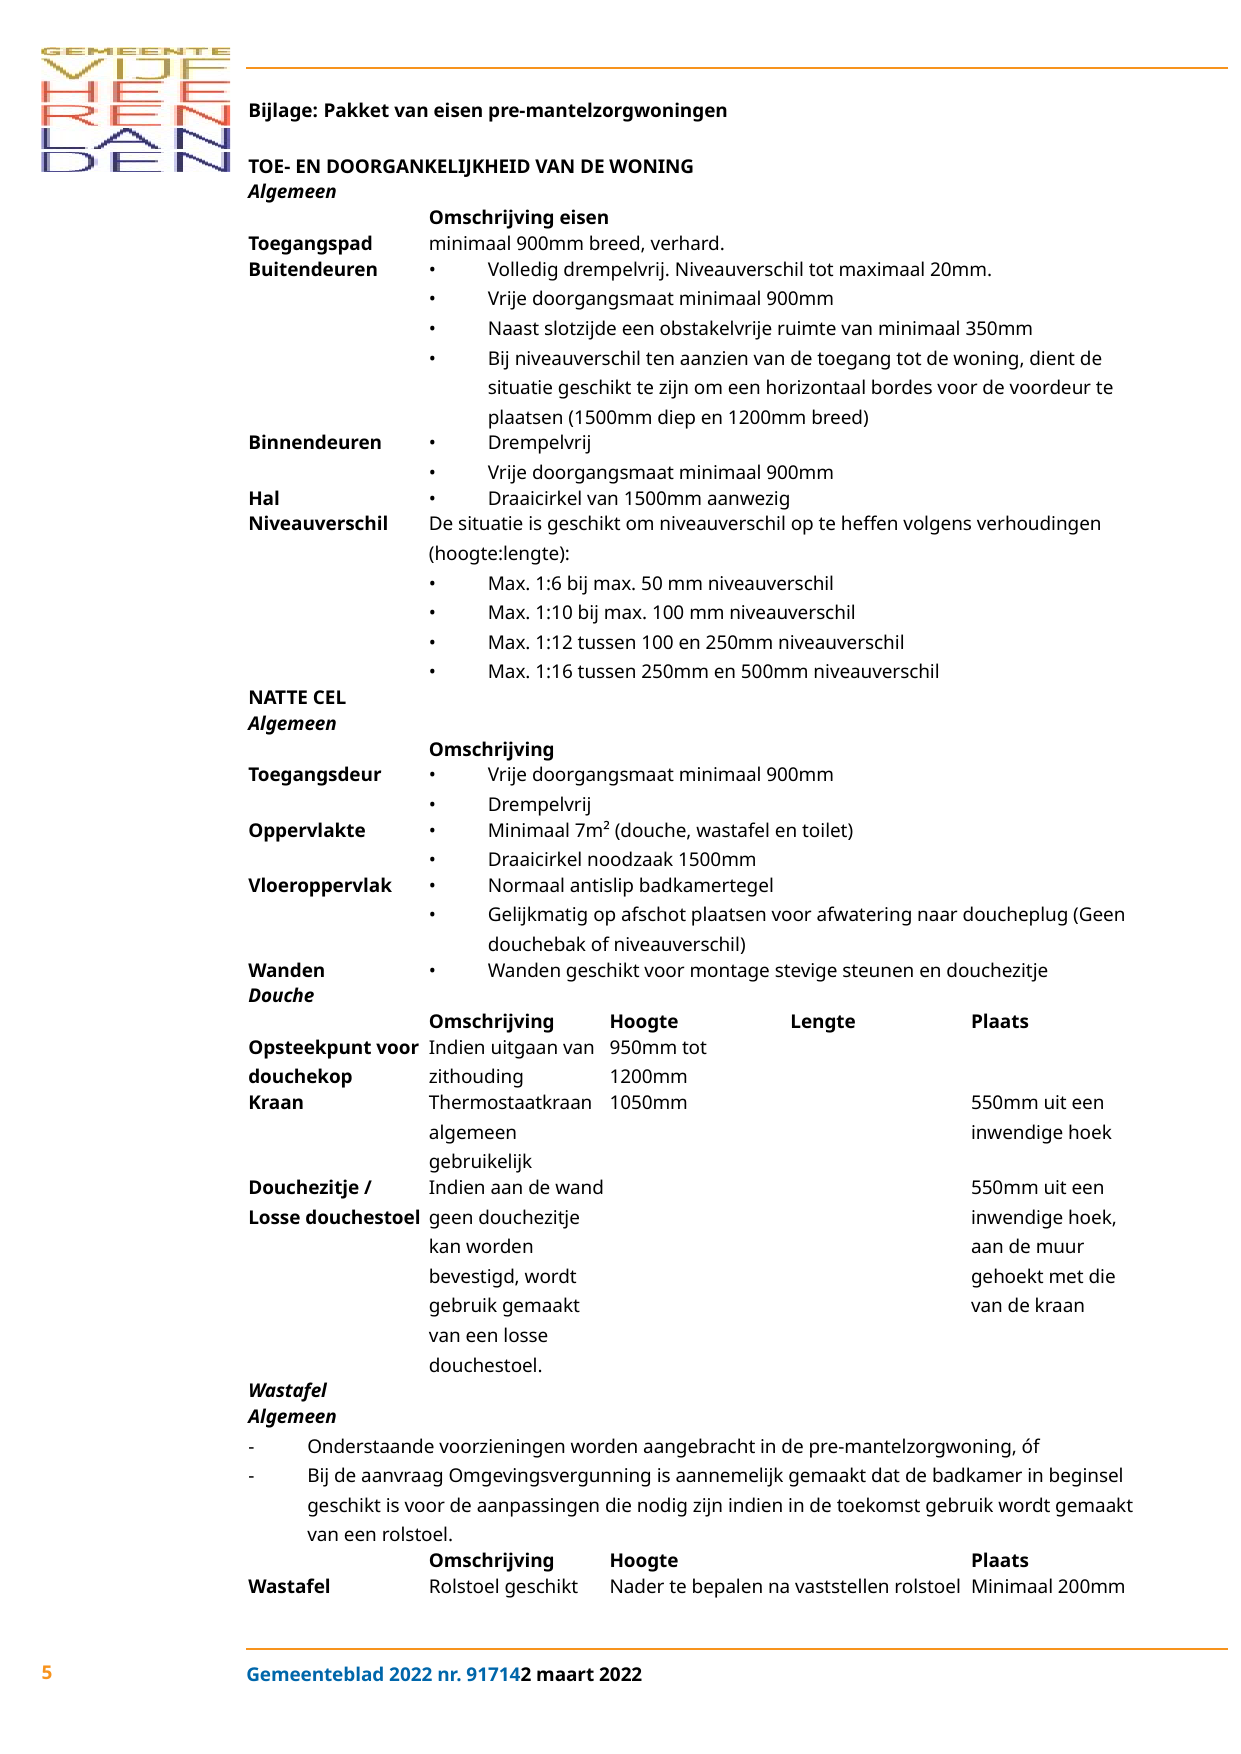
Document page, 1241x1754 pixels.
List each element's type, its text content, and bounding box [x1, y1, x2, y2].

text Bijlage: Pakket van eisen pre-mantelzorgwoningen [248, 95, 1152, 123]
table_cell Omschrijving eisen [429, 205, 1152, 230]
table_cell Wanden [248, 957, 429, 983]
table_cell Omschrijving [429, 1548, 609, 1573]
table_cell [971, 1034, 1152, 1089]
table_cell Toegangsdeur [248, 761, 429, 817]
table_cell Niveauverschil [248, 511, 429, 684]
table_cell minimaal 900mm breed, verhard. [429, 230, 1152, 256]
table_cell Normaal antislip badkamertegel Gelijkmatig op afschot plaatsen voor afwatering naar doucheplug (Geen douchebak of niveauverschil) [429, 872, 1152, 957]
table_cell Volledig drempelvrij. Niveauverschil tot maximaal 20mm. Vrije doorgangsmaat minimaal 900mm Naast slotzijde een obstakelvrije ruimte van minimaal 350mm Bij niveauverschil ten aanzien van de toegang tot de woning, dient de situatie geschikt te zijn om een horizontaal bordes voor de voordeur te plaatsen (1500mm diep en 1200mm breed) [429, 256, 1152, 429]
table_cell Hoogte [609, 1548, 971, 1573]
table_cell Draaicirkel van 1500mm aanwezig [429, 485, 1152, 511]
table_cell [609, 1174, 790, 1378]
table_cell Vrije doorgangsmaat minimaal 900mm Drempelvrij [429, 761, 1152, 817]
table_cell Lengte [790, 1009, 971, 1034]
table_cell Kraan [248, 1090, 429, 1174]
table_cell Thermostaatkraan algemeen gebruikelijk [429, 1090, 609, 1174]
table_header TOE- EN DOORGANKELIJKHEID VAN DE WONING [248, 153, 1152, 179]
table_cell Binnendeuren [248, 430, 429, 485]
table_cell [790, 1034, 971, 1089]
table_cell Plaats [971, 1009, 1152, 1034]
table_cell Douche [248, 983, 1152, 1008]
table_cell Algemeen [248, 710, 1152, 736]
table_cell Plaats [971, 1548, 1152, 1573]
table_cell De situatie is geschikt om niveauverschil op te heffen volgens verhoudingen (hoogte:lengte): Max. 1:6 bij max. 50 mm niveauverschil Max. 1:10 bij max. 100 mm niveauverschil Max. 1:12 tussen 100 en 250mm niveauverschil Max. 1:16 tussen 250mm en 500mm niveauverschil [429, 511, 1152, 684]
table_cell [790, 1174, 971, 1378]
table_cell 550mm uit een inwendige hoek, aan de muur gehoekt met die van de kraan [971, 1174, 1152, 1378]
table_cell Hoogte [609, 1009, 790, 1034]
table_cell Toegangspad [248, 230, 429, 256]
table_cell Drempelvrij Vrije doorgangsmaat minimaal 900mm [429, 430, 1152, 485]
table_cell [790, 1090, 971, 1174]
table_cell Rolstoel geschikt [429, 1573, 609, 1599]
table_cell Douchezitje / Losse douchestoel [248, 1174, 429, 1378]
table_cell [248, 205, 429, 230]
table_cell Minimaal 7m² (douche, wastafel en toilet) Draaicirkel noodzaak 1500mm [429, 817, 1152, 872]
table_cell Wanden geschikt voor montage stevige steunen en douchezitje [429, 957, 1152, 983]
picture [41, 47, 231, 172]
table_cell Wastafel [248, 1378, 1152, 1403]
table_cell [248, 736, 429, 761]
table_cell Vloeroppervlak [248, 872, 429, 957]
table_cell Algemeen Onderstaande voorzieningen worden aangebracht in de pre-mantelzorgwoning, óf Bij de aanvraag Omgevingsvergunning is aannemelijk gemaakt dat de badkamer in beginsel geschikt is voor de aanpassingen die nodig zijn indien in de toekomst gebruik wordt gemaakt van een rolstoel. [248, 1403, 1152, 1547]
table_cell Omschrijving [429, 1009, 609, 1034]
table_cell [248, 1548, 429, 1573]
table_cell Indien uitgaan van zithouding [429, 1034, 609, 1089]
table_cell Oppervlakte [248, 817, 429, 872]
table_cell Hal [248, 485, 429, 511]
table_cell 1050mm [609, 1090, 790, 1174]
table_cell [248, 1009, 429, 1034]
table_cell Opsteekpunt voor douchekop [248, 1034, 429, 1089]
table_cell 550mm uit een inwendige hoek [971, 1090, 1152, 1174]
table_cell NATTE CEL [248, 684, 1152, 710]
table_cell Nader te bepalen na vaststellen rolstoel [609, 1573, 971, 1599]
table_cell Wastafel [248, 1573, 429, 1599]
table_cell Buitendeuren [248, 256, 429, 429]
table_cell Indien aan de wand geen douchezitje kan worden bevestigd, wordt gebruik gemaakt van een losse douchestoel. [429, 1174, 609, 1378]
table_cell 950mm tot 1200mm [609, 1034, 790, 1089]
table_cell Omschrijving [429, 736, 1152, 761]
table_cell Minimaal 200mm [971, 1573, 1152, 1599]
table_cell Algemeen [248, 179, 1152, 204]
